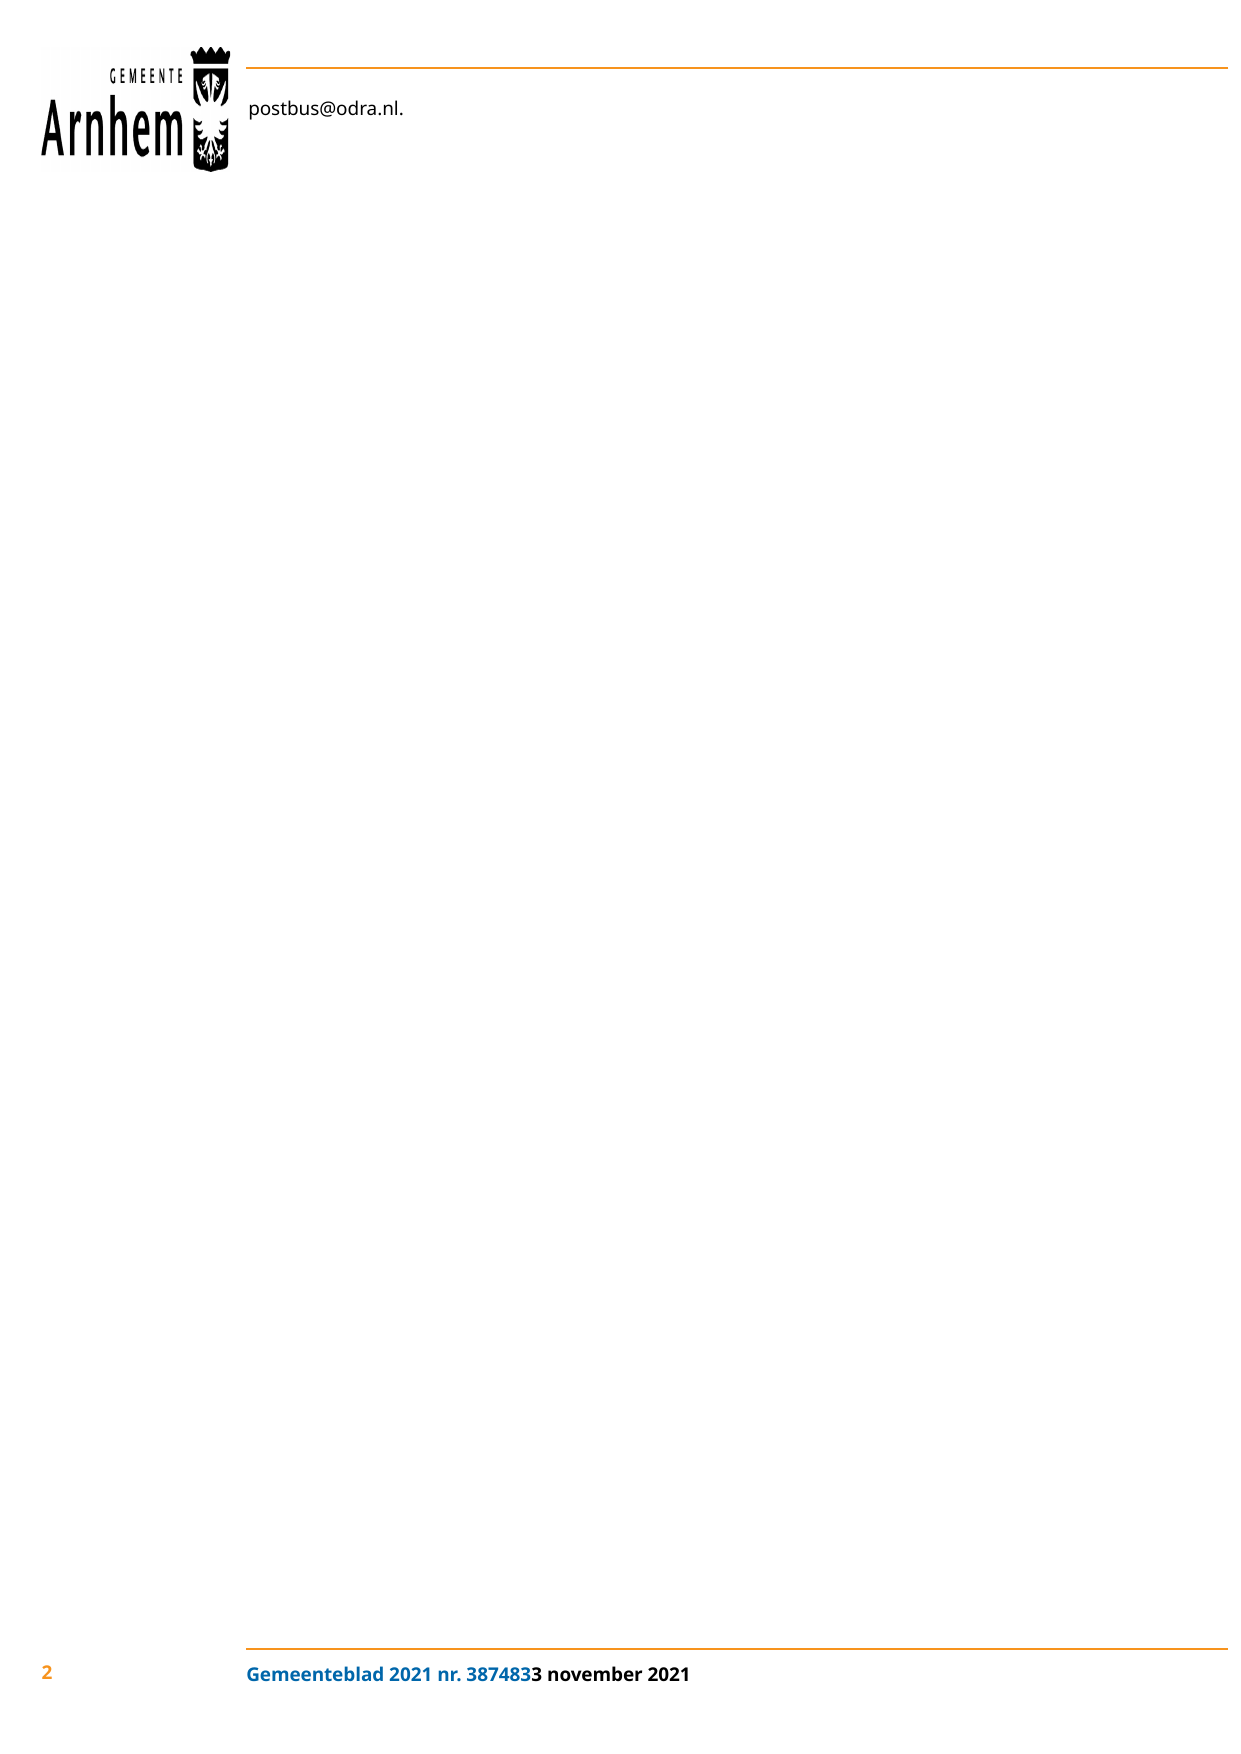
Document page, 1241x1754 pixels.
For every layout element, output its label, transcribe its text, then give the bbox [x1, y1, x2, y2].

picture [41, 47, 231, 172]
text postbus@odra.nl. [248, 95, 1152, 121]
